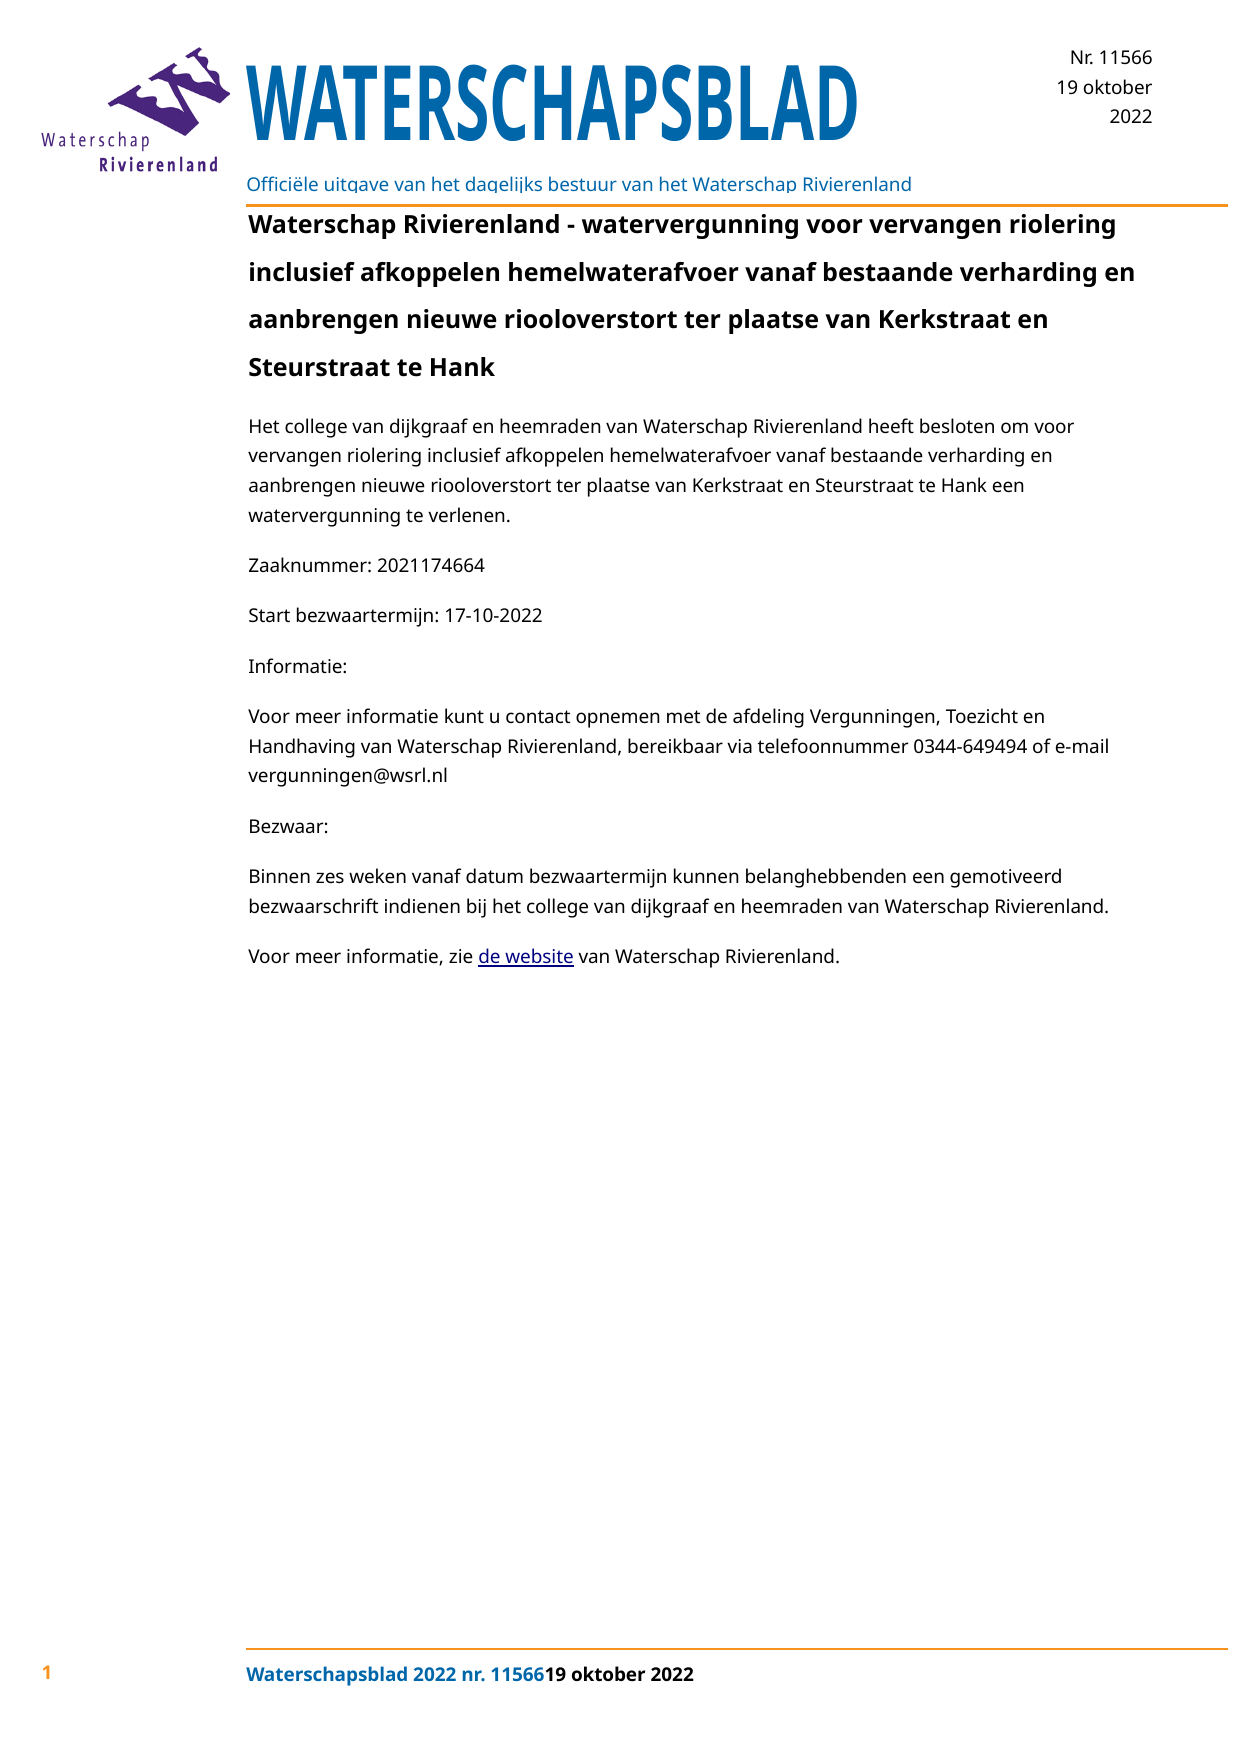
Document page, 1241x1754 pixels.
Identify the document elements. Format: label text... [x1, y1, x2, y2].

text Voor meer informatie, zie de website van Waterschap Rivierenland. [248, 943, 1152, 969]
text Zaaknummer: 2021174664 [248, 552, 1152, 578]
picture [41, 47, 231, 172]
text Waterschap Rivierenland - watervergunning voor vervangen riolering inclusief afkoppelen hemelwaterafvoer vanaf bestaande verharding en aanbrengen nieuwe riooloverstort ter plaatse van Kerkstraat en Steurstraat te Hank [248, 207, 1152, 384]
text Binnen zes weken vanaf datum bezwaartermijn kunnen belanghebbenden een gemotiveerd bezwaarschrift indienen bij het college van dijkgraaf en heemraden van Waterschap Rivierenland. [248, 863, 1152, 919]
text Bezwaar: [248, 813, 1152, 839]
text Informatie: [248, 653, 1152, 679]
text Het college van dijkgraaf en heemraden van Waterschap Rivierenland heeft besloten om voor vervangen riolering inclusief afkoppelen hemelwaterafvoer vanaf bestaande verharding en aanbrengen nieuwe riooloverstort ter plaatse van Kerkstraat en Steurstraat te Hank een watervergunning te verlenen. [248, 413, 1152, 528]
text Voor meer informatie kunt u contact opnemen met de afdeling Vergunningen, Toezicht en Handhaving van Waterschap Rivierenland, bereikbaar via telefoonnummer 0344-649494 of e-mail vergunningen@wsrl.nl [248, 703, 1152, 788]
text Start bezwaartermijn: 17-10-2022 [248, 603, 1152, 628]
